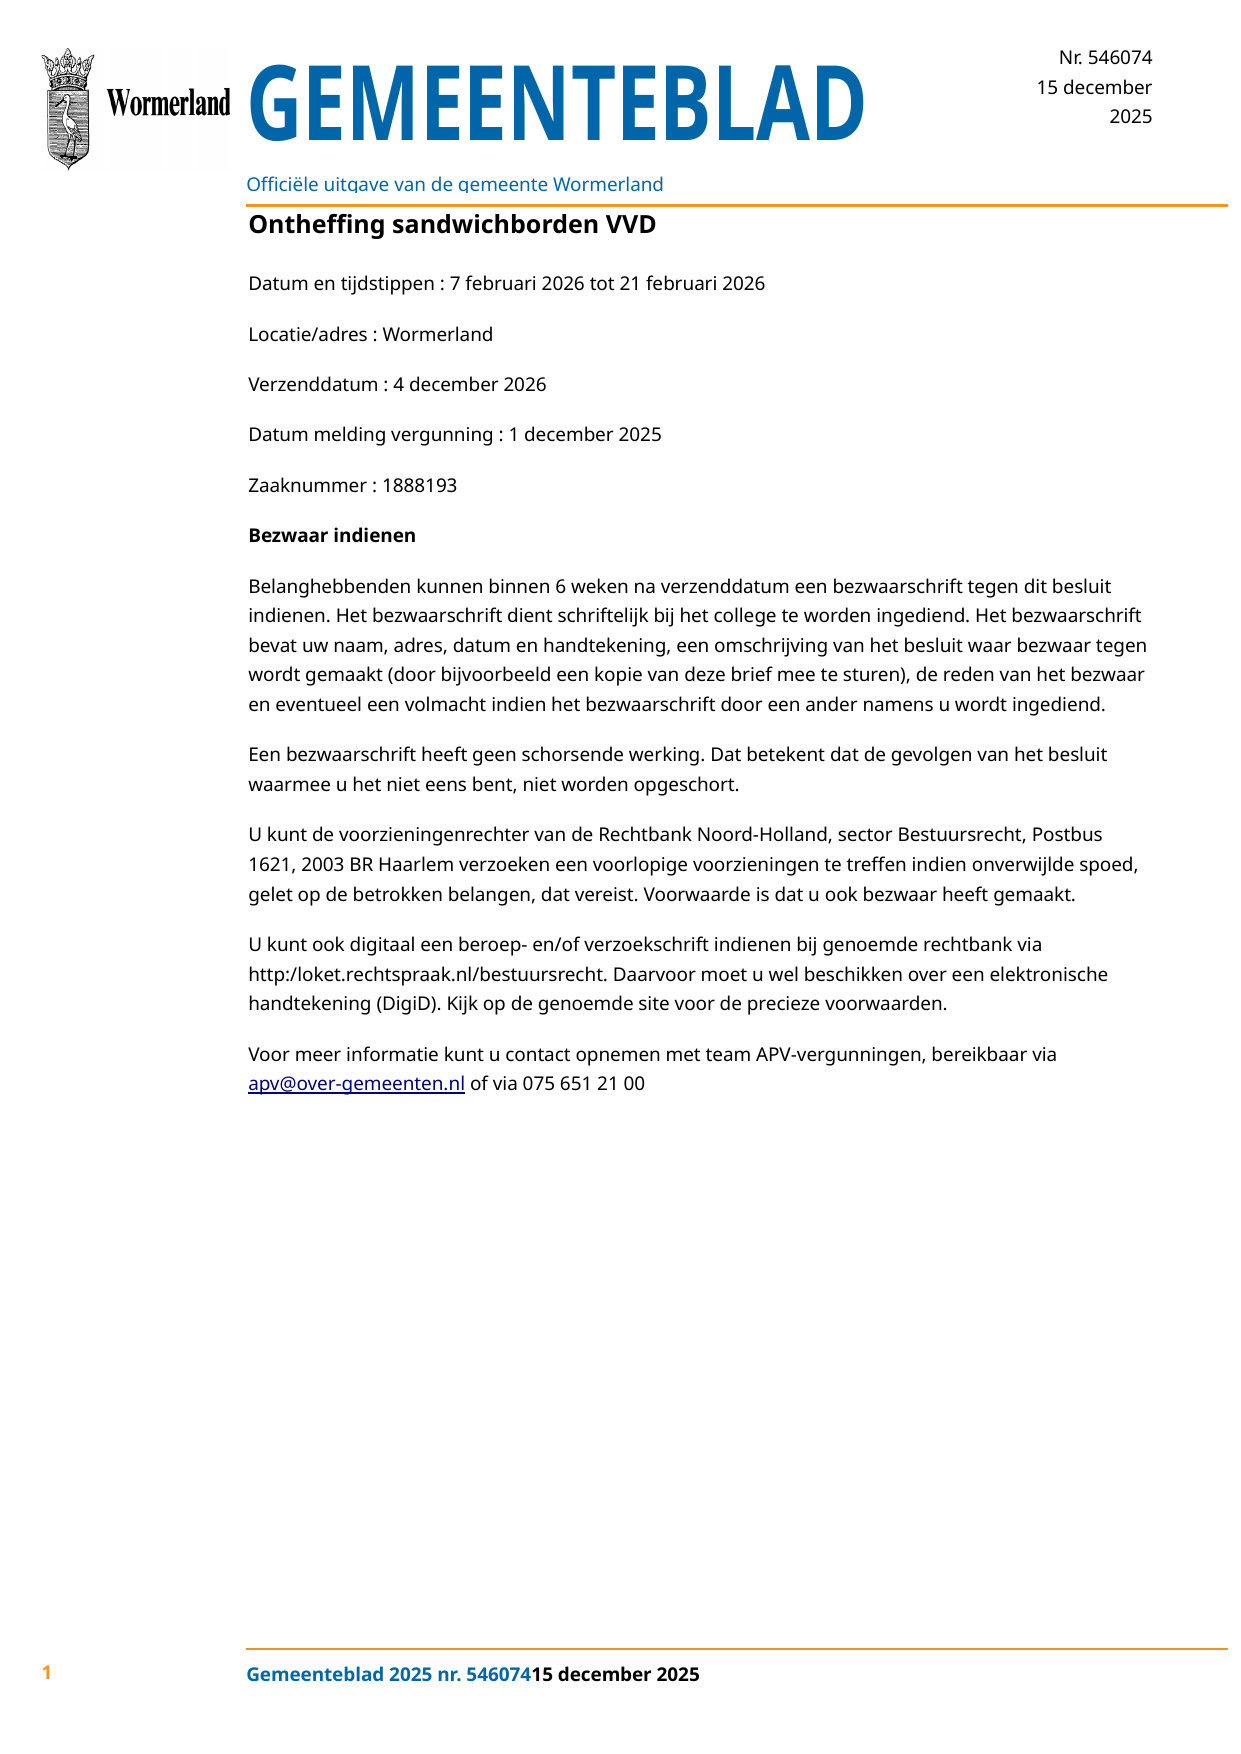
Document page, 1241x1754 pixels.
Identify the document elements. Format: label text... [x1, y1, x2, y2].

text Belanghebbenden kunnen binnen 6 weken na verzenddatum een bezwaarschrift tegen dit besluit indienen. Het bezwaarschrift dient schriftelijk bij het college te worden ingediend. Het bezwaarschrift bevat uw naam, adres, datum en handtekening, een omschrijving van het besluit waar bezwaar tegen wordt gemaakt (door bijvoorbeeld een kopie van deze brief mee te sturen), de reden van het bezwaar en eventueel een volmacht indien het bezwaarschrift door een ander namens u wordt ingediend. [248, 573, 1152, 717]
text Zaaknummer : 1888193 [248, 472, 1152, 498]
text Ontheffing sandwichborden VVD [248, 207, 1152, 241]
text Verzenddatum : 4 december 2026 [248, 371, 1152, 397]
text Datum en tijdstippen : 7 februari 2026 tot 21 februari 2026 [248, 270, 1152, 296]
picture [41, 47, 231, 172]
text U kunt ook digitaal een beroep- en/of verzoekschrift indienen bij genoemde rechtbank via http:/loket.rechtspraak.nl/bestuursrecht. Daarvoor moet u wel beschikken over een elektronische handtekening (DigiD). Kijk op de genoemde site voor de precieze voorwaarden. [248, 931, 1152, 1016]
text Voor meer informatie kunt u contact opnemen met team APV-vergunningen, bereikbaar via apv@over-gemeenten.nl of via 075 651 21 00 [248, 1041, 1152, 1096]
text U kunt de voorzieningenrechter van de Rechtbank Noord-Holland, sector Bestuursrecht, Postbus 1621, 2003 BR Haarlem verzoeken een voorlopige voorzieningen te treffen indien onverwijlde spoed, gelet op de betrokken belangen, dat vereist. Voorwaarde is dat u ook bezwaar heeft gemaakt. [248, 822, 1152, 906]
text Locatie/adres : Wormerland [248, 321, 1152, 346]
text Een bezwaarschrift heeft geen schorsende werking. Dat betekent dat de gevolgen van het besluit waarmee u het niet eens bent, niet worden opgeschort. [248, 742, 1152, 797]
text Bezwaar indienen [248, 522, 1152, 548]
text Datum melding vergunning : 1 december 2025 [248, 422, 1152, 447]
